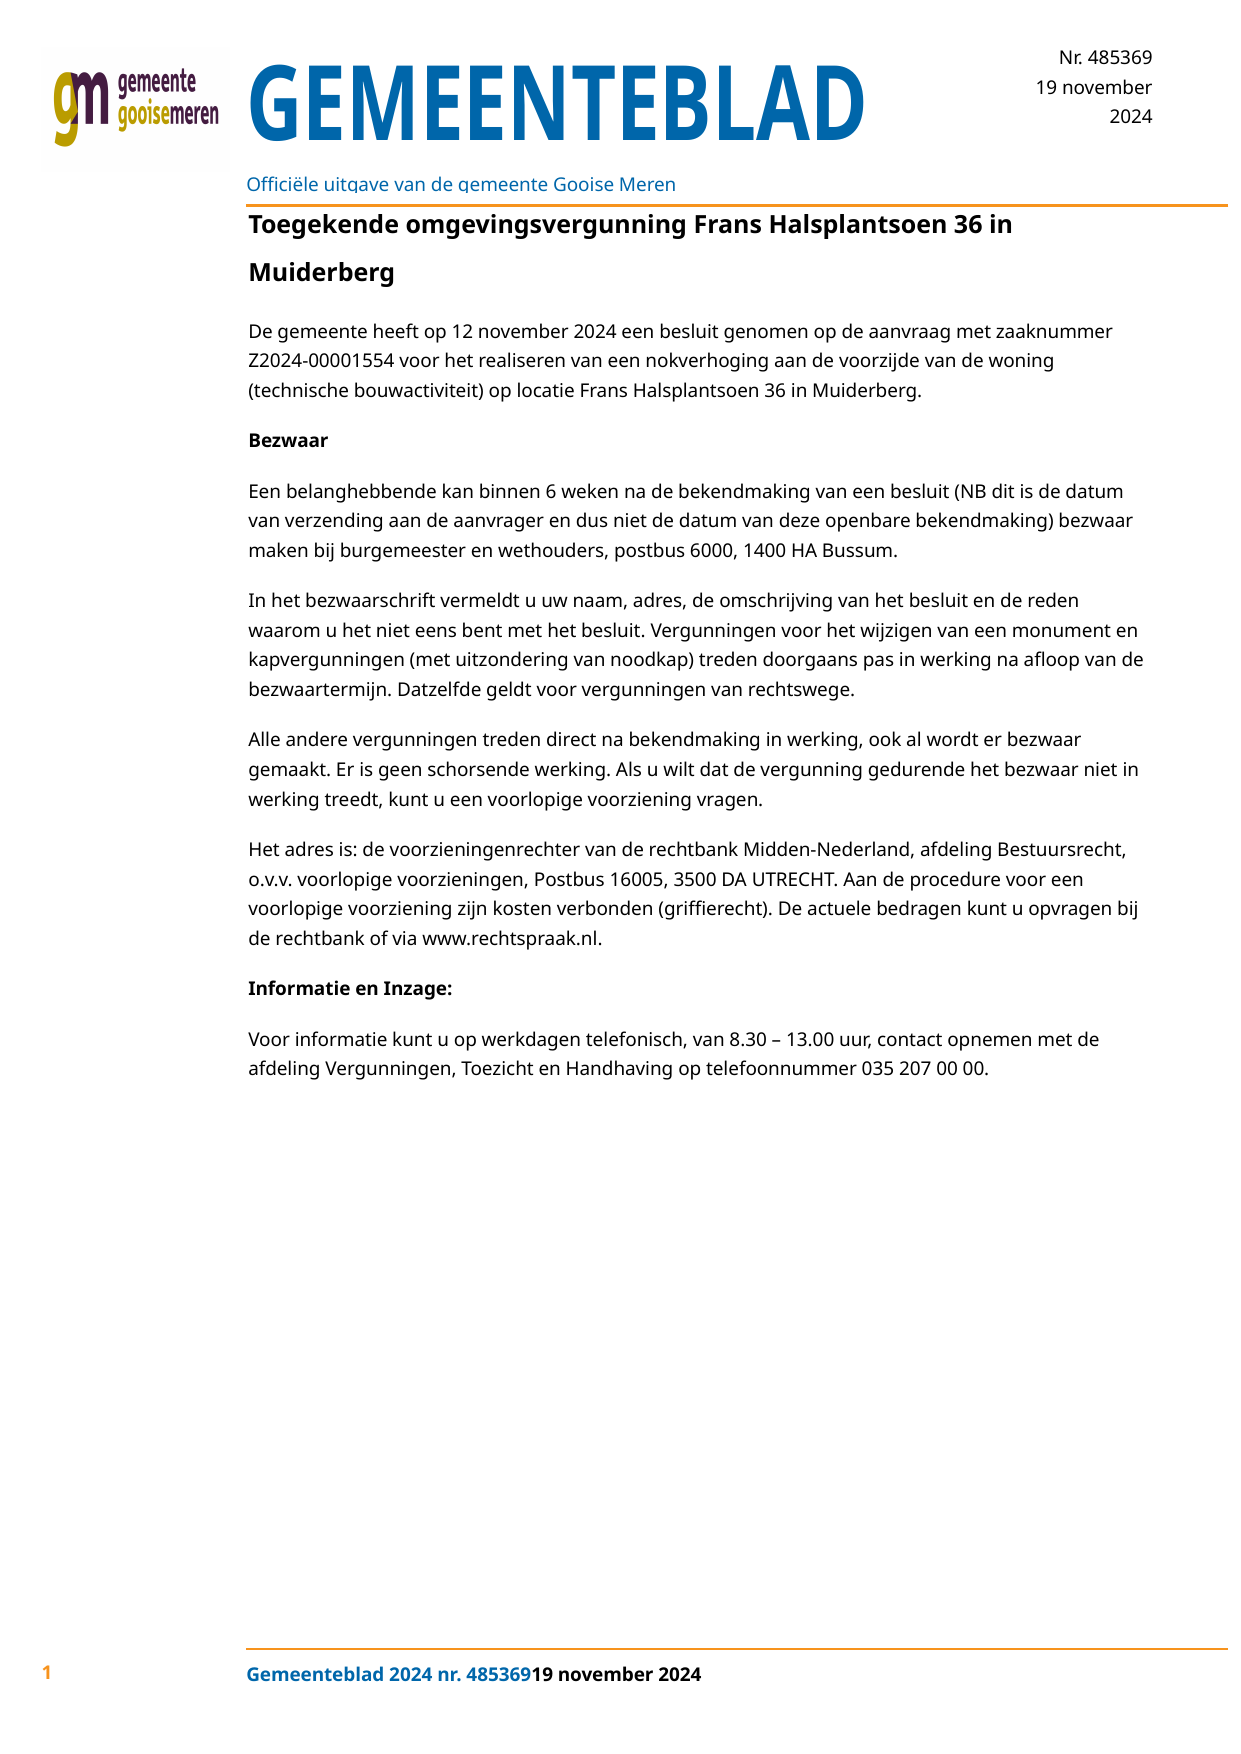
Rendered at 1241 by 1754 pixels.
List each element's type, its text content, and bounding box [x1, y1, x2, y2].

text Het adres is: de voorzieningenrechter van de rechtbank Midden-Nederland, afdeling Bestuursrecht, o.v.v. voorlopige voorzieningen, Postbus 16005, 3500 DA UTRECHT. Aan de procedure voor een voorlopige voorziening zijn kosten verbonden (griffierecht). De actuele bedragen kunt u opvragen bij de rechtbank of via www.rechtspraak.nl. [248, 836, 1152, 951]
text De gemeente heeft op 12 november 2024 een besluit genomen op de aanvraag met zaaknummer Z2024-00001554 voor het realiseren van een nokverhoging aan de voorzijde van de woning (technische bouwactiviteit) op locatie Frans Halsplantsoen 36 in Muiderberg. [248, 318, 1152, 403]
text In het bezwaarschrift vermeldt u uw naam, adres, de omschrijving van het besluit en de reden waarom u het niet eens bent met het besluit. Vergunningen voor het wijzigen van een monument en kapvergunningen (met uitzondering van noodkap) treden doorgaans pas in werking na afloop van de bezwaartermijn. Datzelfde geldt voor vergunningen van rechtswege. [248, 587, 1152, 702]
picture [41, 47, 231, 172]
text Informatie en Inzage: [248, 975, 1152, 1001]
text Voor informatie kunt u op werkdagen telefonisch, van 8.30 – 13.00 uur, contact opnemen met de afdeling Vergunningen, Toezicht en Handhaving op telefoonnummer 035 207 00 00. [248, 1026, 1152, 1081]
text Toegekende omgevingsvergunning Frans Halsplantsoen 36 in Muiderberg [248, 207, 1152, 288]
text Alle andere vergunningen treden direct na bekendmaking in werking, ook al wordt er bezwaar gemaakt. Er is geen schorsende werking. Als u wilt dat de vergunning gedurende het bezwaar niet in werking treedt, kunt u een voorlopige voorziening vragen. [248, 727, 1152, 812]
text Een belanghebbende kan binnen 6 weken na de bekendmaking van een besluit (NB dit is de datum van verzending aan de aanvrager en dus niet de datum van deze openbare bekendmaking) bezwaar maken bij burgemeester en wethouders, postbus 6000, 1400 HA Bussum. [248, 478, 1152, 563]
text Bezwaar [248, 427, 1152, 453]
